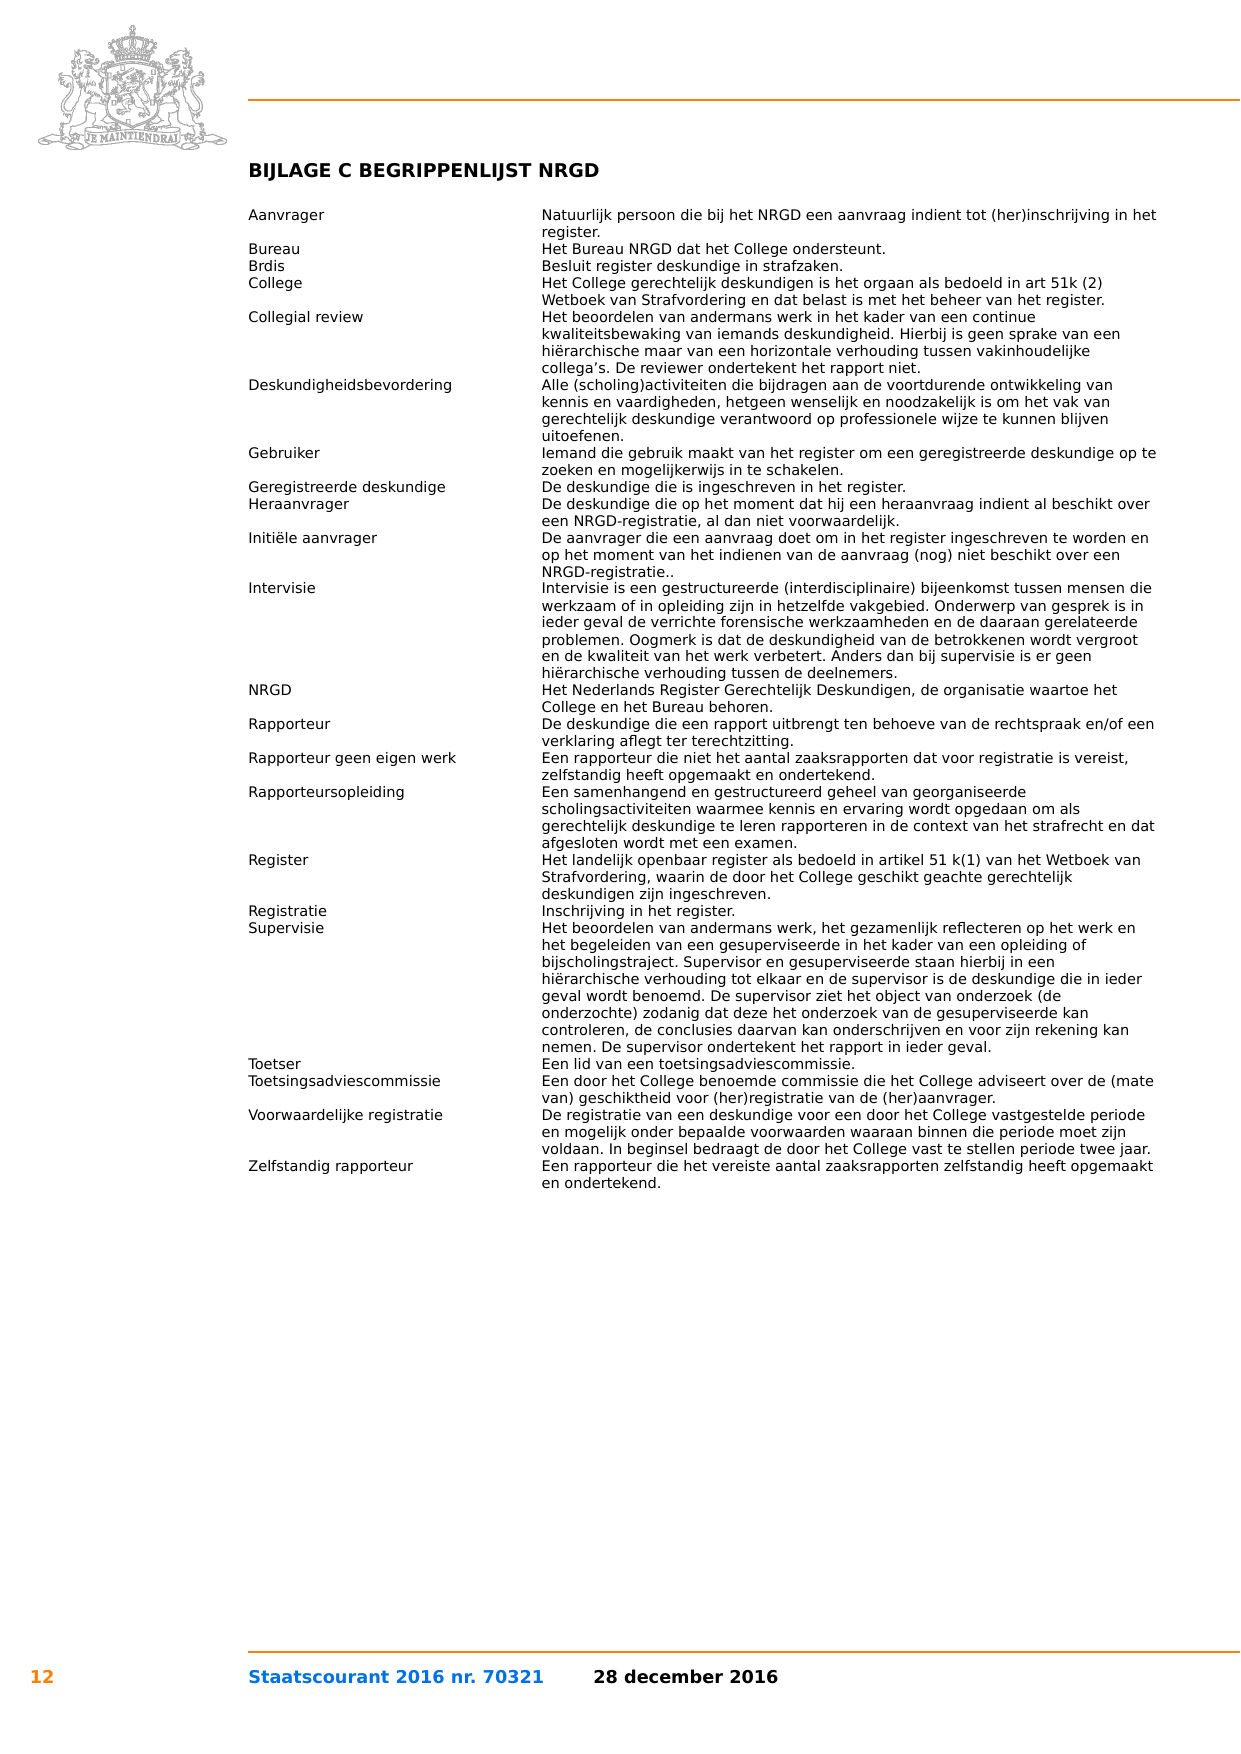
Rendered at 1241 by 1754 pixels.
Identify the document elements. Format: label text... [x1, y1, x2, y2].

table_cell Bureau [248, 241, 536, 258]
table_cell Het beoordelen van andermans werk, het gezamenlijk reflecteren op het werk en het begeleiden van een gesuperviseerde in het kader van een opleiding of bijscholingstraject. Supervisor en gesuperviseerde staan hierbij in een hiërarchische verhouding tot elkaar en de supervisor is de deskundige die in ieder geval wordt benoemd. De supervisor ziet het object van onderzoek (de onderzochte) zodanig dat deze het onderzoek van de gesuperviseerde kan controleren, de conclusies daarvan kan onderschrijven en voor zijn rekening kan nemen. De supervisor ondertekent het rapport in ieder geval. [536, 920, 1163, 1056]
table_cell Het College gerechtelijk deskundigen is het orgaan als bedoeld in art 51k (2) Wetboek van Strafvordering en dat belast is met het beheer van het register. [536, 275, 1163, 309]
table_cell Intervisie [248, 580, 536, 682]
table_cell Brdis [248, 258, 536, 275]
table_cell Toetser [248, 1056, 536, 1073]
table_cell Rapporteursopleiding [248, 784, 536, 852]
table_cell Iemand die gebruik maakt van het register om een geregistreerde deskundige op te zoeken en mogelijkerwijs in te schakelen. [536, 445, 1163, 478]
table_header Natuurlijk persoon die bij het NRGD een aanvraag indient tot (her)inschrijving in het register. [536, 207, 1163, 241]
table_cell Zelfstandig rapporteur [248, 1158, 536, 1192]
table_cell Initiële aanvrager [248, 530, 536, 580]
table_cell Supervisie [248, 920, 536, 1056]
table_cell Register [248, 852, 536, 903]
table_cell Een samenhangend en gestructureerd geheel van georganiseerde scholingsactiviteiten waarmee kennis en ervaring wordt opgedaan om als gerechtelijk deskundige te leren rapporteren in de context van het strafrecht en dat afgesloten wordt met een examen. [536, 784, 1163, 852]
table_cell Rapporteur geen eigen werk [248, 750, 536, 784]
table_cell Alle (scholing)activiteiten die bijdragen aan de voortdurende ontwikkeling van kennis en vaardigheden, hetgeen wenselijk en noodzakelijk is om het vak van gerechtelijk deskundige verantwoord op professionele wijze te kunnen blijven uitoefenen. [536, 377, 1163, 444]
table_cell Inschrijving in het register. [536, 903, 1163, 920]
table_cell De registratie van een deskundige voor een door het College vastgestelde periode en mogelijk onder bepaalde voorwaarden waaraan binnen die periode moet zijn voldaan. In beginsel bedraagt de door het College vast te stellen periode twee jaar. [536, 1107, 1163, 1158]
table_cell Intervisie is een gestructureerde (interdisciplinaire) bijeenkomst tussen mensen die werkzaam of in opleiding zijn in hetzelfde vakgebied. Onderwerp van gesprek is in ieder geval de verrichte forensische werkzaamheden en de daaraan gerelateerde problemen. Oogmerk is dat de deskundigheid van de betrokkenen wordt vergroot en de kwaliteit van het werk verbetert. Anders dan bij supervisie is er geen hiërarchische verhouding tussen de deelnemers. [536, 580, 1163, 682]
table_cell De aanvrager die een aanvraag doet om in het register ingeschreven te worden en op het moment van het indienen van de aanvraag (nog) niet beschikt over een NRGD-registratie.. [536, 530, 1163, 580]
table_cell Collegial review [248, 309, 536, 377]
table_cell Het Nederlands Register Gerechtelijk Deskundigen, de organisatie waartoe het College en het Bureau behoren. [536, 682, 1163, 716]
table_cell Een rapporteur die het vereiste aantal zaaksrapporten zelfstandig heeft opgemaakt en ondertekend. [536, 1158, 1163, 1192]
table_header Aanvrager [248, 207, 536, 241]
table_cell Het beoordelen van andermans werk in het kader van een continue kwaliteitsbewaking van iemands deskundigheid. Hierbij is geen sprake van een hiërarchische maar van een horizontale verhouding tussen vakinhoudelijke collega’s. De reviewer ondertekent het rapport niet. [536, 309, 1163, 377]
table_cell Een rapporteur die niet het aantal zaaksrapporten dat voor registratie is vereist, zelfstandig heeft opgemaakt en ondertekend. [536, 750, 1163, 784]
table_cell NRGD [248, 682, 536, 716]
table_cell Het landelijk openbaar register als bedoeld in artikel 51 k(1) van het Wetboek van Strafvordering, waarin de door het College geschikt geachte gerechtelijk deskundigen zijn ingeschreven. [536, 852, 1163, 903]
table_cell De deskundige die op het moment dat hij een heraanvraag indient al beschikt over een NRGD-registratie, al dan niet voorwaardelijk. [536, 496, 1163, 529]
table_cell Toetsingsadviescommissie [248, 1073, 536, 1107]
table_cell College [248, 275, 536, 309]
table_cell Registratie [248, 903, 536, 920]
table_cell Geregistreerde deskundige [248, 479, 536, 496]
subtitle BIJLAGE C BEGRIPPENLIJST NRGD [248, 160, 1163, 182]
table_cell Een door het College benoemde commissie die het College adviseert over de (mate van) geschiktheid voor (her)registratie van de (her)aanvrager. [536, 1073, 1163, 1107]
table_cell Deskundigheidsbevordering [248, 377, 536, 444]
table_cell Heraanvrager [248, 496, 536, 529]
table_cell De deskundige die een rapport uitbrengt ten behoeve van de rechtspraak en/of een verklaring aflegt ter terechtzitting. [536, 716, 1163, 750]
table_cell Voorwaardelijke registratie [248, 1107, 536, 1158]
table_cell Rapporteur [248, 716, 536, 750]
table_cell Een lid van een toetsingsadviescommissie. [536, 1056, 1163, 1073]
table_cell De deskundige die is ingeschreven in het register. [536, 479, 1163, 496]
picture [38, 25, 227, 150]
table_cell Gebruiker [248, 445, 536, 478]
table_cell Het Bureau NRGD dat het College ondersteunt. [536, 241, 1163, 258]
table_cell Besluit register deskundige in strafzaken. [536, 258, 1163, 275]
